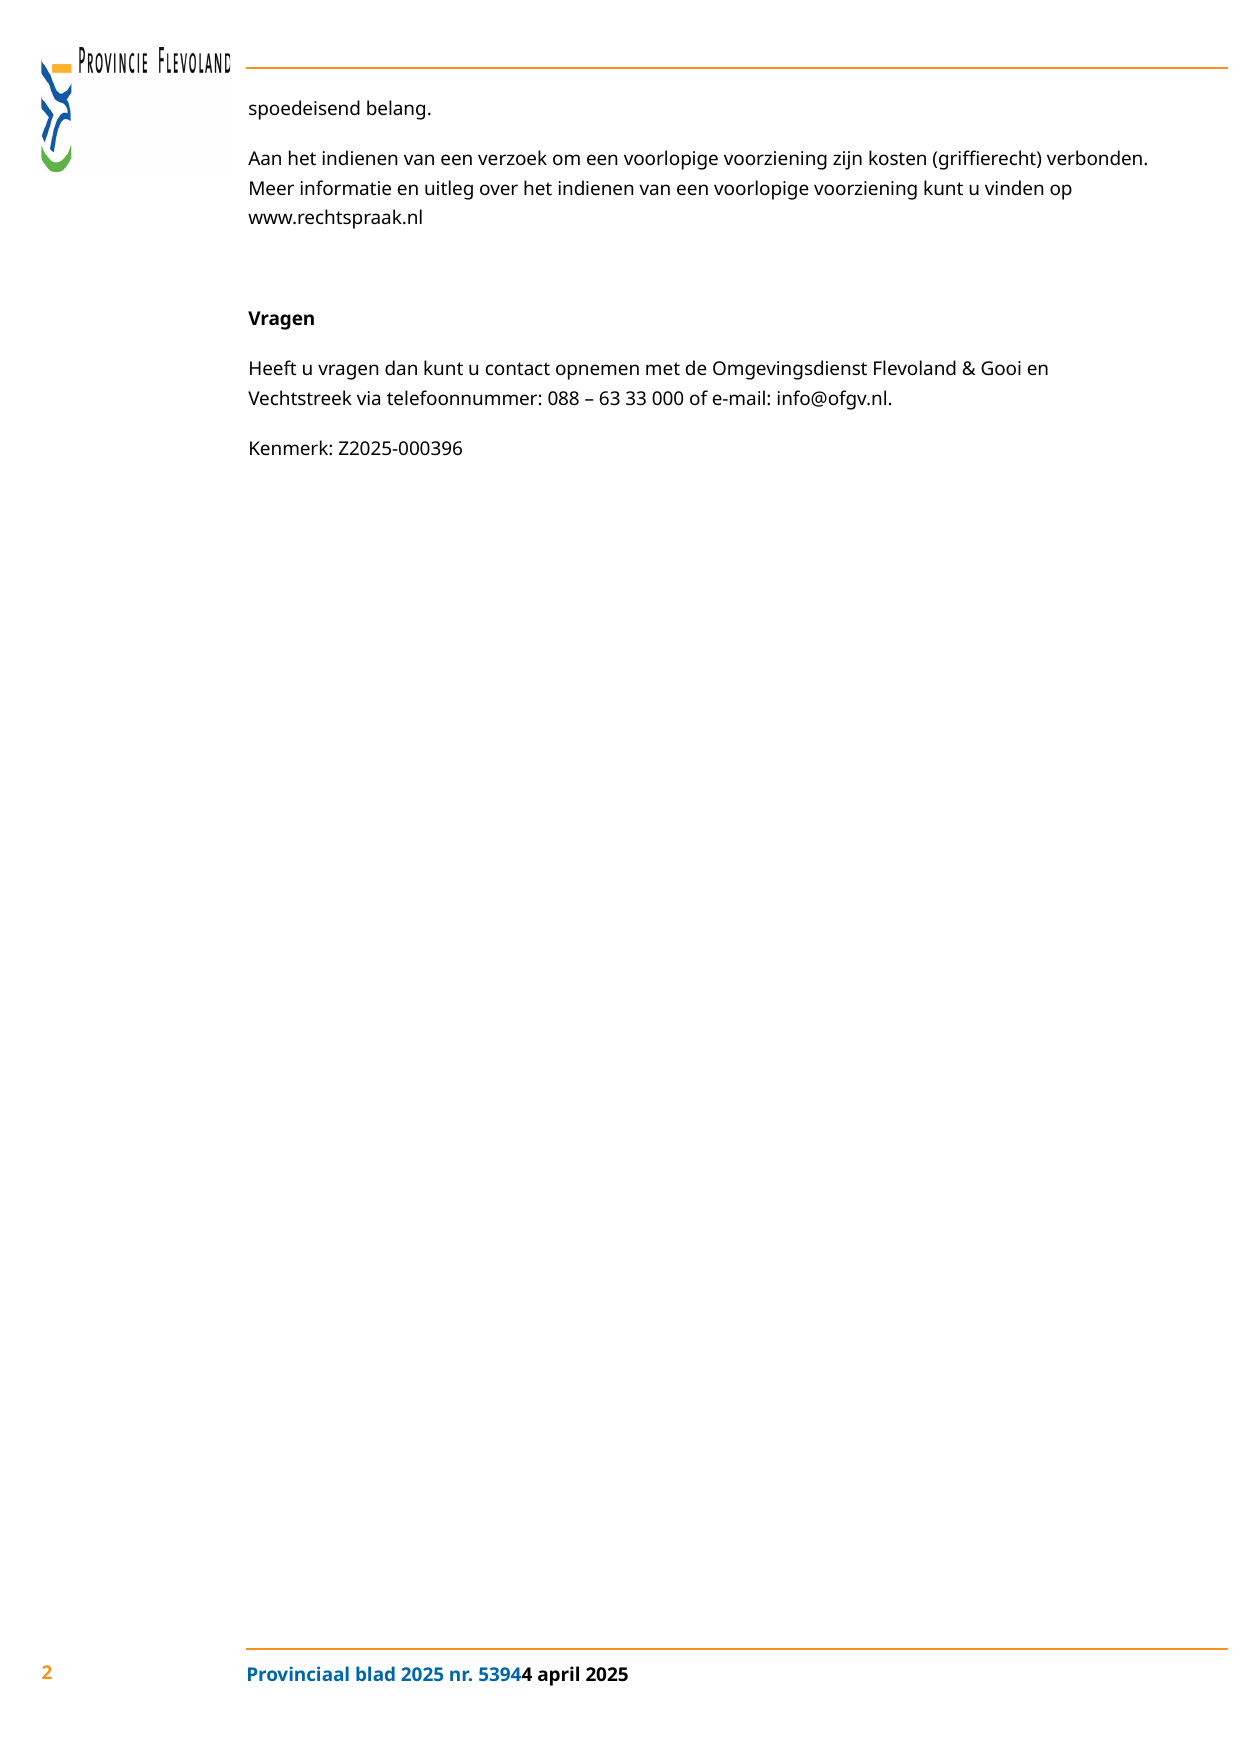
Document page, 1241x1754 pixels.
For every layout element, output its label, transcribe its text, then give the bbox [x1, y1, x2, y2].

text spoedeisend belang. [248, 95, 1152, 121]
text Aan het indienen van een verzoek om een voorlopige voorziening zijn kosten (griffierecht) verbonden. Meer informatie en uitleg over het indienen van een voorlopige voorziening kunt u vinden op www.rechtspraak.nl [248, 145, 1152, 230]
text Vragen [248, 305, 1152, 331]
text Heeft u vragen dan kunt u contact opnemen met de Omgevingsdienst Flevoland & Gooi en Vechtstreek via telefoonnummer: 088 – 63 33 000 of e-mail: info@ofgv.nl. [248, 356, 1152, 411]
text Kenmerk: Z2025-000396 [248, 436, 1152, 461]
picture [41, 47, 231, 172]
